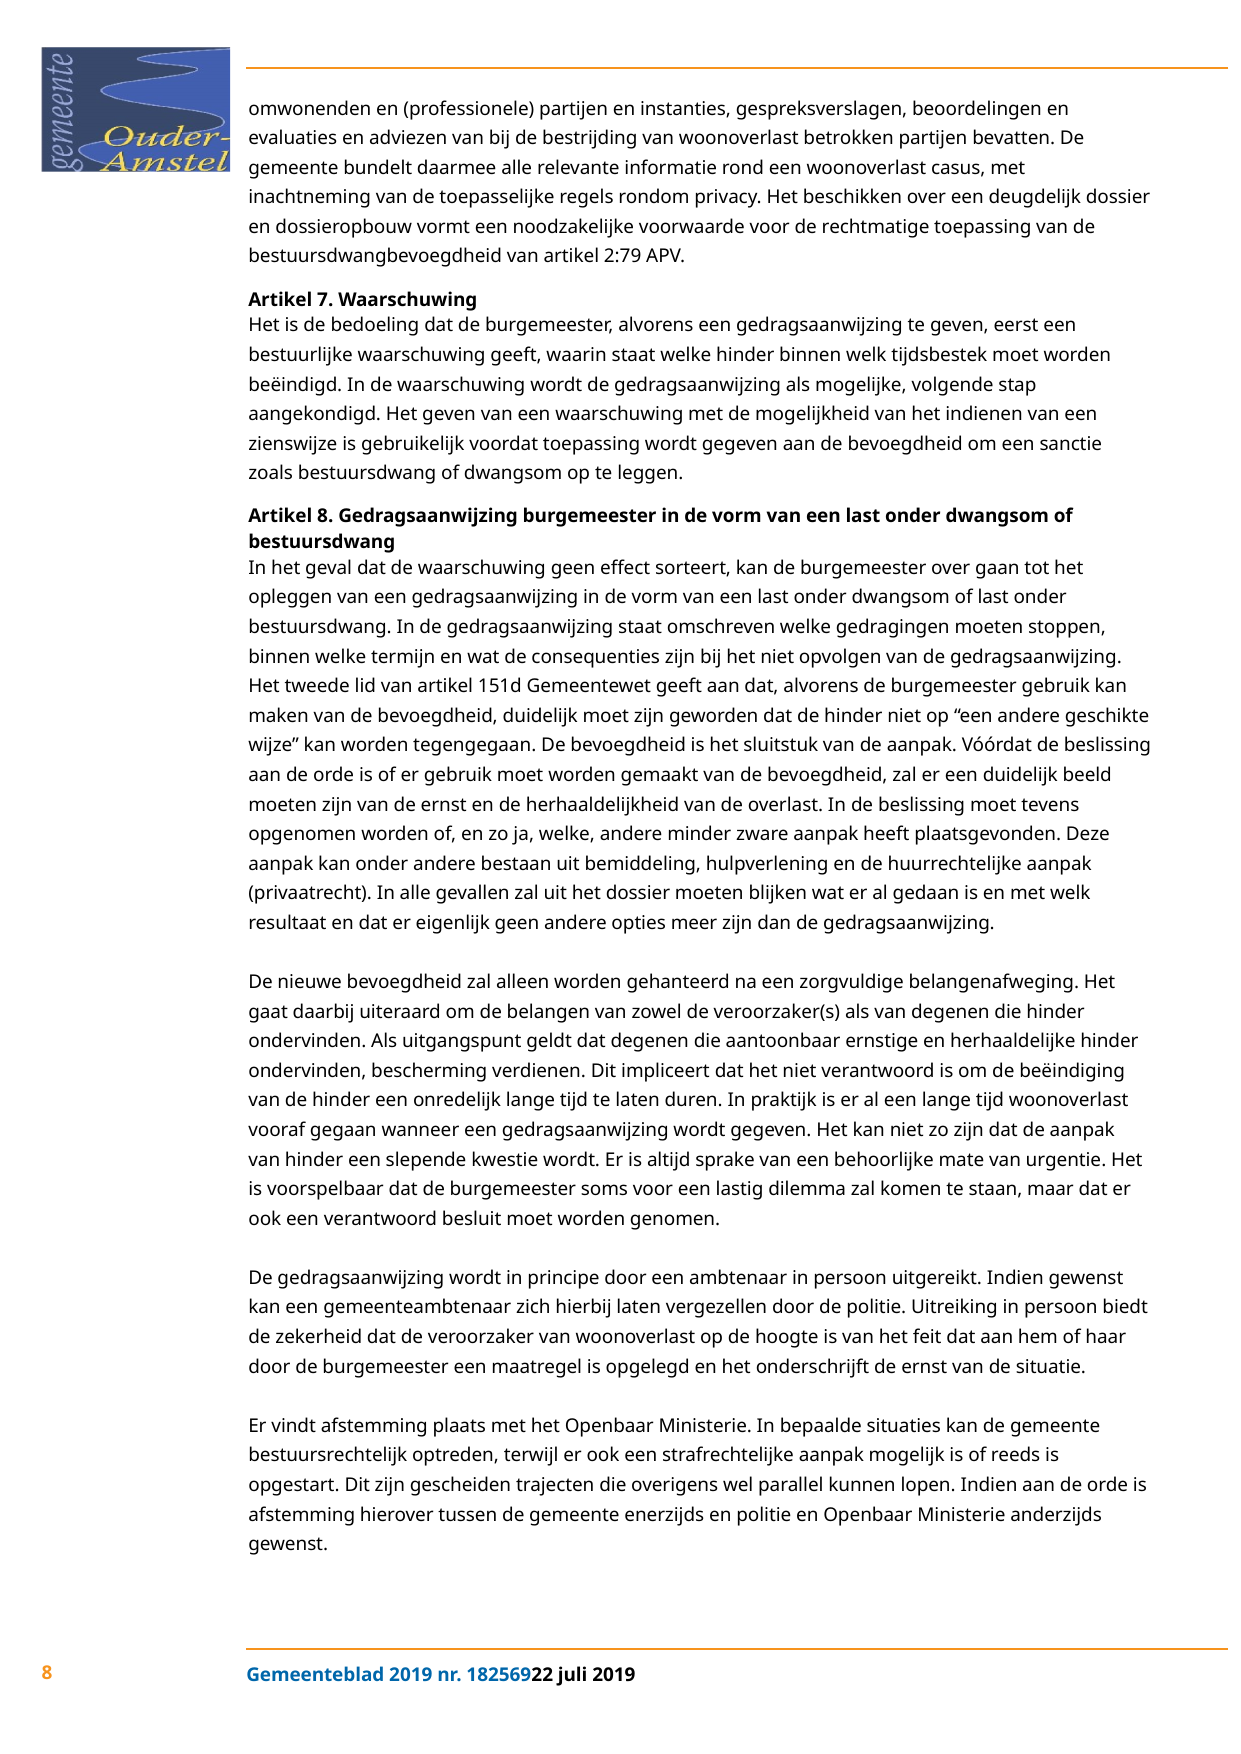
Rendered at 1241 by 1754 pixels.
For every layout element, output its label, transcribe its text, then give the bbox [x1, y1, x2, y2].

text De gedragsaanwijzing wordt in principe door een ambtenaar in persoon uitgereikt. Indien gewenst kan een gemeenteambtenaar zich hierbij laten vergezellen door de politie. Uitreiking in persoon biedt de zekerheid dat de veroorzaker van woonoverlast op de hoogte is van het feit dat aan hem of haar door de burgemeester een maatregel is opgelegd en het onderschrijft de ernst van de situatie. [248, 1264, 1152, 1378]
text Artikel 7. Waarschuwing [248, 286, 1152, 312]
text Er vindt afstemming plaats met het Openbaar Ministerie. In bepaalde situaties kan de gemeente bestuursrechtelijk optreden, terwijl er ook een strafrechtelijke aanpak mogelijk is of reeds is opgestart. Dit zijn gescheiden trajecten die overigens wel parallel kunnen lopen. Indien aan de orde is afstemming hierover tussen de gemeente enerzijds en politie en Openbaar Ministerie anderzijds gewenst. [248, 1412, 1152, 1556]
text omwonenden en (professionele) partijen en instanties, gespreksverslagen, beoordelingen en evaluaties en adviezen van bij de bestrijding van woonoverlast betrokken partijen bevatten. De gemeente bundelt daarmee alle relevante informatie rond een woonoverlast casus, met inachtneming van de toepasselijke regels rondom privacy. Het beschikken over een deugdelijk dossier en dossieropbouw vormt een noodzakelijke voorwaarde voor de rechtmatige toepassing van de bestuursdwangbevoegdheid van artikel 2:79 APV. [248, 95, 1152, 268]
text Het is de bedoeling dat de burgemeester, alvorens een gedragsaanwijzing te geven, eerst een bestuurlijke waarschuwing geeft, waarin staat welke hinder binnen welk tijdsbestek moet worden beëindigd. In de waarschuwing wordt de gedragsaanwijzing als mogelijke, volgende stap aangekondigd. Het geven van een waarschuwing met de mogelijkheid van het indienen van een zienswijze is gebruikelijk voordat toepassing wordt gegeven aan de bevoegdheid om een sanctie zoals bestuursdwang of dwangsom op te leggen. [248, 312, 1152, 485]
text Artikel 8. Gedragsaanwijzing burgemeester in de vorm van een last onder dwangsom of bestuursdwang [248, 503, 1152, 554]
text In het geval dat de waarschuwing geen effect sorteert, kan de burgemeester over gaan tot het opleggen van een gedragsaanwijzing in de vorm van een last onder dwangsom of last onder bestuursdwang. In de gedragsaanwijzing staat omschreven welke gedragingen moeten stoppen, binnen welke termijn en wat de consequenties zijn bij het niet opvolgen van de gedragsaanwijzing. [248, 554, 1152, 668]
picture [41, 47, 231, 172]
text Het tweede lid van artikel 151d Gemeentewet geeft aan dat, alvorens de burgemeester gebruik kan maken van de bevoegdheid, duidelijk moet zijn geworden dat de hinder niet op “een andere geschikte wijze” kan worden tegengegaan. De bevoegdheid is het sluitstuk van de aanpak. Vóórdat de beslissing aan de orde is of er gebruik moet worden gemaakt van de bevoegdheid, zal er een duidelijk beeld moeten zijn van de ernst en de herhaaldelijkheid van de overlast. In de beslissing moet tevens opgenomen worden of, en zo ja, welke, andere minder zware aanpak heeft plaatsgevonden. Deze aanpak kan onder andere bestaan uit bemiddeling, hulpverlening en de huurrechtelijke aanpak (privaatrecht). In alle gevallen zal uit het dossier moeten blijken wat er al gedaan is en met welk resultaat en dat er eigenlijk geen andere opties meer zijn dan de gedragsaanwijzing. [248, 672, 1152, 935]
text De nieuwe bevoegdheid zal alleen worden gehanteerd na een zorgvuldige belangenafweging. Het gaat daarbij uiteraard om de belangen van zowel de veroorzaker(s) als van degenen die hinder ondervinden. Als uitgangspunt geldt dat degenen die aantoonbaar ernstige en herhaaldelijke hinder ondervinden, bescherming verdienen. Dit impliceert dat het niet verantwoord is om de beëindiging van de hinder een onredelijk lange tijd te laten duren. In praktijk is er al een lange tijd woonoverlast vooraf gegaan wanneer een gedragsaanwijzing wordt gegeven. Het kan niet zo zijn dat de aanpak van hinder een slepende kwestie wordt. Er is altijd sprake van een behoorlijke mate van urgentie. Het is voorspelbaar dat de burgemeester soms voor een lastig dilemma zal komen te staan, maar dat er ook een verantwoord besluit moet worden genomen. [248, 968, 1152, 1231]
